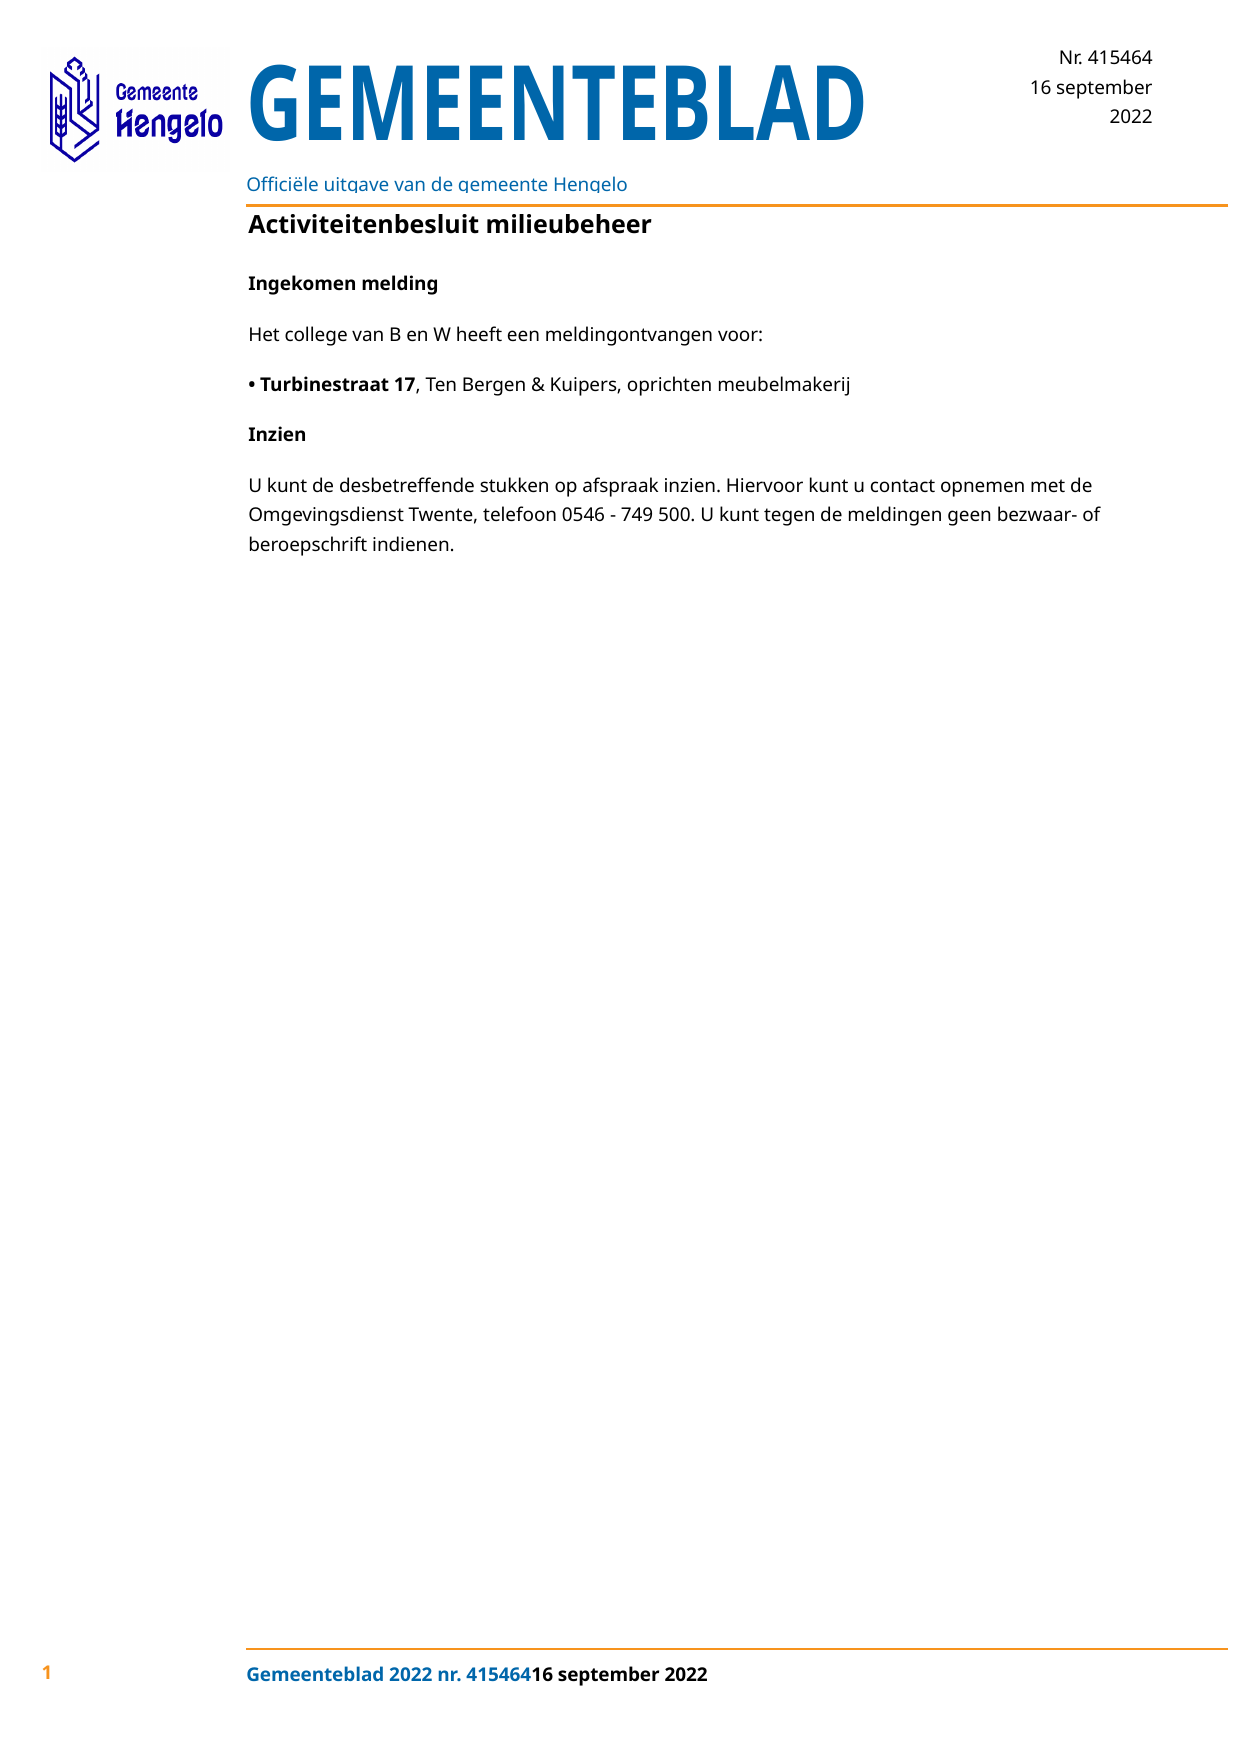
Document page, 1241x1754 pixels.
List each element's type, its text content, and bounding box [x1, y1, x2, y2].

text Ingekomen melding [248, 270, 1152, 296]
text Activiteitenbesluit milieubeheer [248, 207, 1152, 241]
text Inzien [248, 422, 1152, 447]
picture [41, 47, 231, 172]
text Het college van B en W heeft een meldingontvangen voor: [248, 321, 1152, 346]
text • Turbinestraat 17, Ten Bergen & Kuipers, oprichten meubelmakerij [248, 371, 1152, 397]
text U kunt de desbetreffende stukken op afspraak inzien. Hiervoor kunt u contact opnemen met de Omgevingsdienst Twente, telefoon 0546 - 749 500. U kunt tegen de meldingen geen bezwaar- of beroepschrift indienen. [248, 472, 1152, 557]
